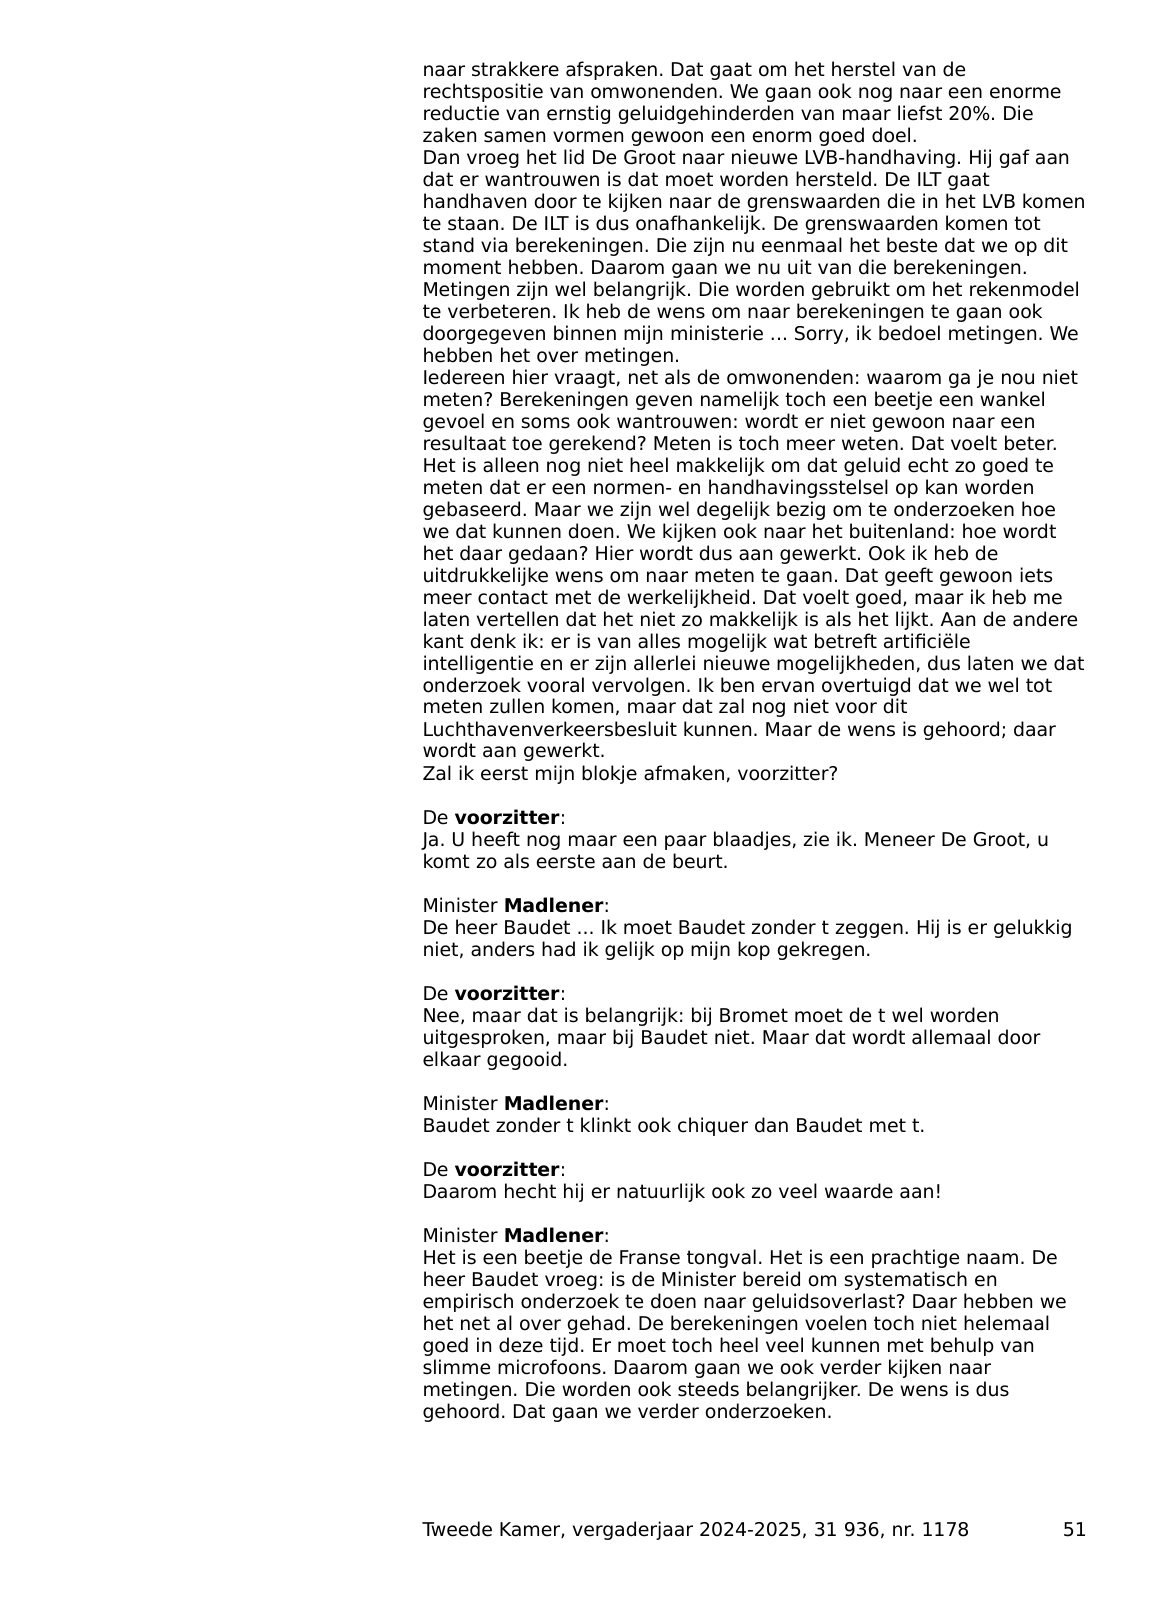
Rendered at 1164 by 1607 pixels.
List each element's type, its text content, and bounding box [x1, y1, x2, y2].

text Dan vroeg het lid De Groot naar nieuwe LVB-handhaving. Hij gaf aan dat er wantrouwen is dat moet worden hersteld. De ILT gaat handhaven door te kijken naar de grenswaarden die in het LVB komen te staan. De ILT is dus onafhankelijk. De grenswaarden komen tot stand via berekeningen. Die zijn nu eenmaal het beste dat we op dit moment hebben. Daarom gaan we nu uit van die berekeningen. Metingen zijn wel belangrijk. Die worden gebruikt om het rekenmodel te verbeteren. Ik heb de wens om naar berekeningen te gaan ook doorgegeven binnen mijn ministerie ... Sorry, ik bedoel metingen. We hebben het over metingen. [422, 147, 1087, 367]
text Zal ik eerst mijn blokje afmaken, voorzitter? [422, 762, 1087, 784]
text Het is een beetje de Franse tongval. Het is een prachtige naam. De heer Baudet vroeg: is de Minister bereid om systematisch en empirisch onderzoek te doen naar geluidsoverlast? Daar hebben we het net al over gehad. De berekeningen voelen toch niet helemaal goed in deze tijd. Er moet toch heel veel kunnen met behulp van slimme microfoons. Daarom gaan we ook verder kijken naar metingen. Die worden ook steeds belangrijker. De wens is dus gehoord. Dat gaan we verder onderzoeken. [422, 1247, 1087, 1423]
text Iedereen hier vraagt, net als de omwonenden: waarom ga je nou niet meten? Berekeningen geven namelijk toch een beetje een wankel gevoel en soms ook wantrouwen: wordt er niet gewoon naar een resultaat toe gerekend? Meten is toch meer weten. Dat voelt beter. Het is alleen nog niet heel makkelijk om dat geluid echt zo goed te meten dat er een normen- en handhavingsstelsel op kan worden gebaseerd. Maar we zijn wel degelijk bezig om te onderzoeken hoe we dat kunnen doen. We kijken ook naar het buitenland: hoe wordt het daar gedaan? Hier wordt dus aan gewerkt. Ook ik heb de uitdrukkelijke wens om naar meten te gaan. Dat geeft gewoon iets meer contact met de werkelijkheid. Dat voelt goed, maar ik heb me laten vertellen dat het niet zo makkelijk is als het lijkt. Aan de andere kant denk ik: er is van alles mogelijk wat betreft artificiële intelligentie en er zijn allerlei nieuwe mogelijkheden, dus laten we dat onderzoek vooral vervolgen. Ik ben ervan overtuigd dat we wel tot meten zullen komen, maar dat zal nog niet voor dit Luchthavenverkeersbesluit kunnen. Maar de wens is gehoord; daar wordt aan gewerkt. [422, 367, 1087, 762]
text Baudet zonder t klinkt ook chiquer dan Baudet met t. [422, 1115, 1087, 1137]
text Nee, maar dat is belangrijk: bij Bromet moet de t wel worden uitgesproken, maar bij Baudet niet. Maar dat wordt allemaal door elkaar gegooid. [422, 1005, 1087, 1071]
text De voorzitter: [422, 983, 1087, 1005]
text naar strakkere afspraken. Dat gaat om het herstel van de rechtspositie van omwonenden. We gaan ook nog naar een enorme reductie van ernstig geluidgehinderden van maar liefst 20%. Die zaken samen vormen gewoon een enorm goed doel. [422, 59, 1087, 147]
text De voorzitter: [422, 807, 1087, 828]
text Daarom hecht hij er natuurlijk ook zo veel waarde aan! [422, 1181, 1087, 1203]
text De voorzitter: [422, 1159, 1087, 1181]
text Minister Madlener: [422, 1093, 1087, 1115]
text Ja. U heeft nog maar een paar blaadjes, zie ik. Meneer De Groot, u komt zo als eerste aan de beurt. [422, 828, 1087, 872]
text Minister Madlener: [422, 895, 1087, 917]
text De heer Baudet ... Ik moet Baudet zonder t zeggen. Hij is er gelukkig niet, anders had ik gelijk op mijn kop gekregen. [422, 917, 1087, 961]
text Minister Madlener: [422, 1225, 1087, 1247]
